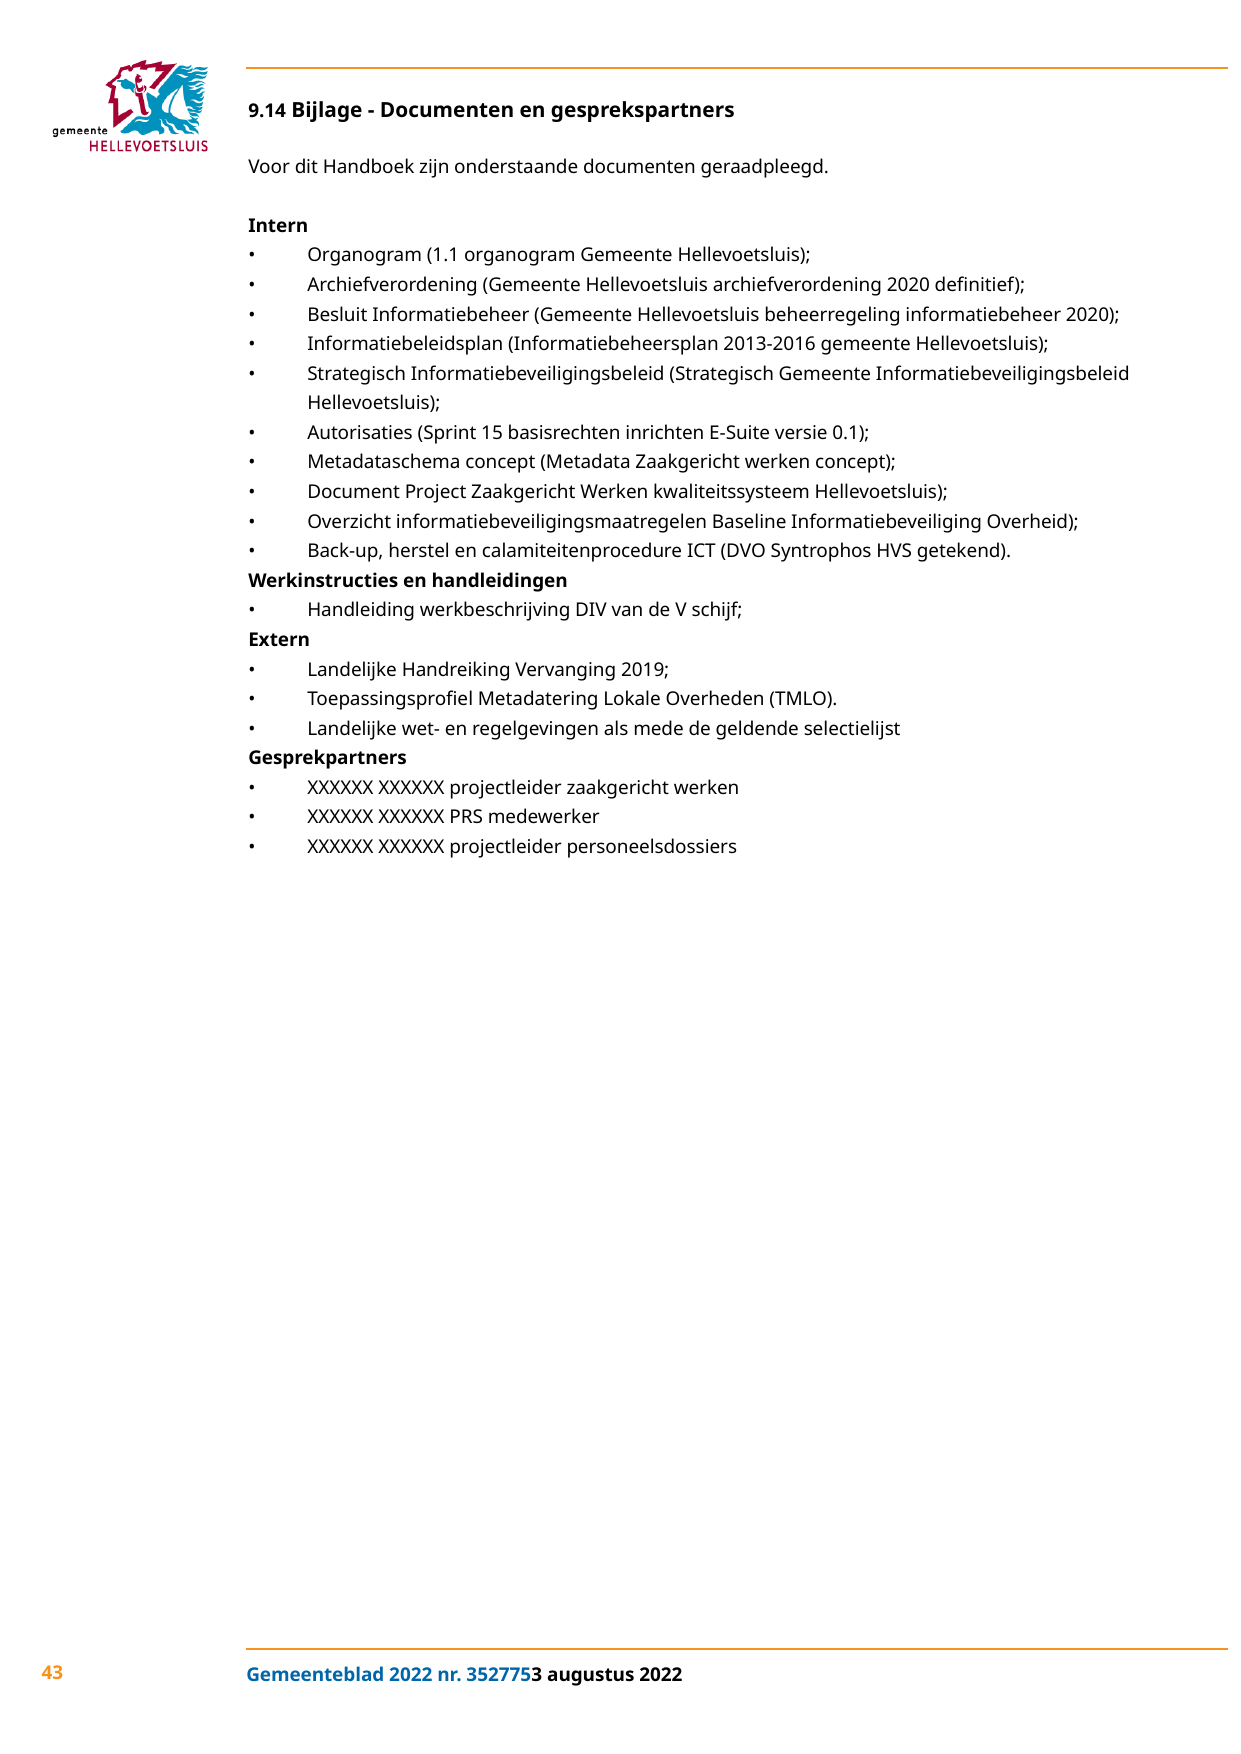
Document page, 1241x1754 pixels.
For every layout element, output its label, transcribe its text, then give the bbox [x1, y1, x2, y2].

list Autorisaties (Sprint 15 basisrechten inrichten E-Suite versie 0.1); [248, 419, 1152, 445]
picture [41, 47, 231, 172]
list Overzicht informatiebeveiligingsmaatregelen Baseline Informatiebeveiliging Overheid); [248, 508, 1152, 534]
list Toepassingsprofiel Metadatering Lokale Overheden (TMLO). [248, 685, 1152, 711]
list Archiefverordening (Gemeente Hellevoetsluis archiefverordening 2020 definitief); [248, 271, 1152, 297]
list Back-up, herstel en calamiteitenprocedure ICT (DVO Syntrophos HVS getekend). [248, 537, 1152, 563]
text Gesprekpartners [248, 744, 1152, 770]
list XXXXXX XXXXXX projectleider personeelsdossiers [248, 833, 1152, 859]
list Landelijke Handreiking Vervanging 2019; [248, 656, 1152, 682]
text Intern [248, 212, 1152, 238]
list XXXXXX XXXXXX projectleider zaakgericht werken [248, 774, 1152, 800]
list Document Project Zaakgericht Werken kwaliteitssysteem Hellevoetsluis); [248, 478, 1152, 504]
list Besluit Informatiebeheer (Gemeente Hellevoetsluis beheerregeling informatiebeheer 2020); [248, 301, 1152, 327]
list Strategisch Informatiebeveiligingsbeleid (Strategisch Gemeente Informatiebeveiligingsbeleid Hellevoetsluis); [248, 360, 1152, 415]
list XXXXXX XXXXXX PRS medewerker [248, 804, 1152, 829]
list Informatiebeleidsplan (Informatiebeheersplan 2013-2016 gemeente Hellevoetsluis); [248, 330, 1152, 356]
list Metadataschema concept (Metadata Zaakgericht werken concept); [248, 449, 1152, 474]
text 9.14 Bijlage - Documenten en gesprekspartners [248, 95, 1152, 123]
list Landelijke wet- en regelgevingen als mede de geldende selectielijst [248, 715, 1152, 741]
list Organogram (1.1 organogram Gemeente Hellevoetsluis); [248, 242, 1152, 267]
text Voor dit Handboek zijn onderstaande documenten geraadpleegd. [248, 153, 1152, 179]
text Extern [248, 626, 1152, 652]
list Handleiding werkbeschrijving DIV van de V schijf; [248, 597, 1152, 622]
text Werkinstructies en handleidingen [248, 567, 1152, 593]
